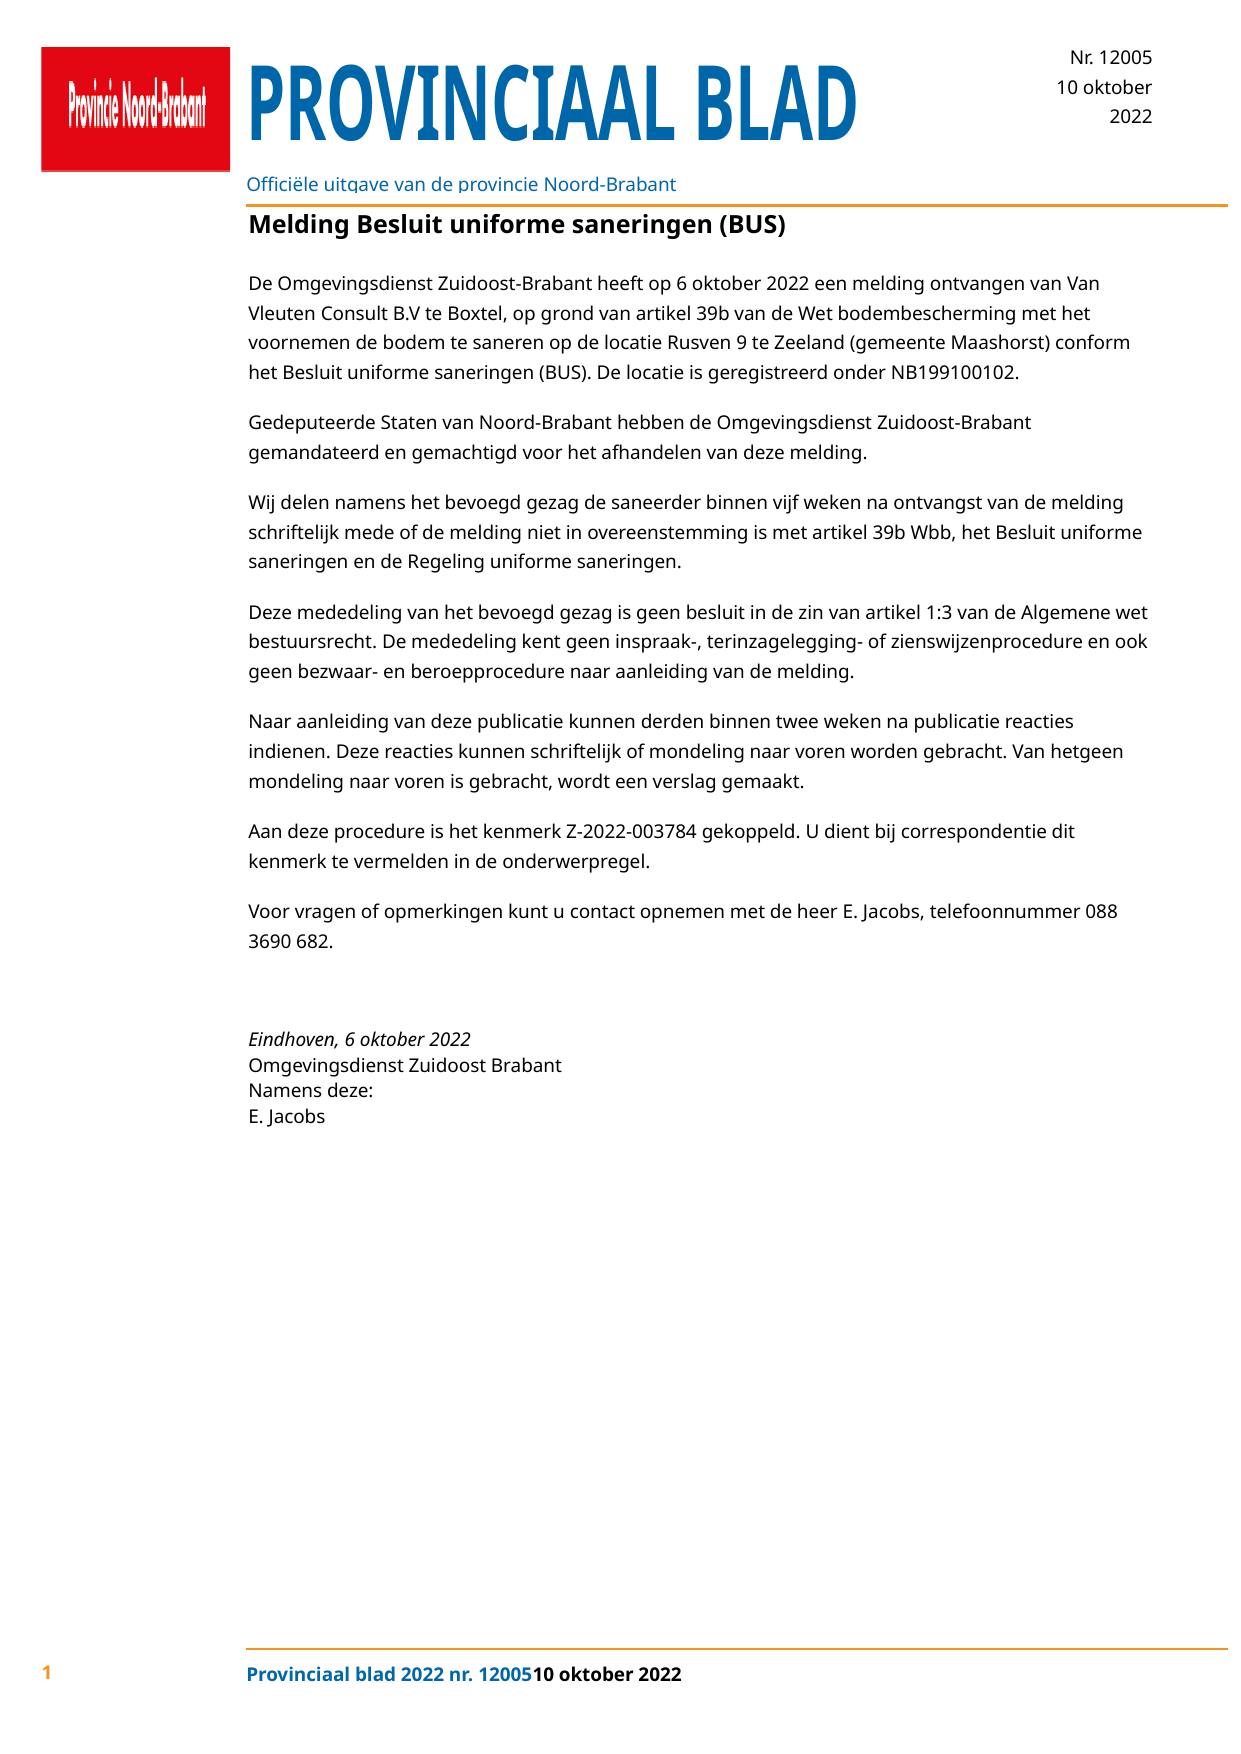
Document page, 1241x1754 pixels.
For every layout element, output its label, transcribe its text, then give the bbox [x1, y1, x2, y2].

text Omgevingsdienst Zuidoost Brabant [248, 1052, 1152, 1077]
text Namens deze: [248, 1077, 1152, 1103]
text E. Jacobs [248, 1103, 1152, 1129]
text Eindhoven, 6 oktober 2022 [248, 1026, 1152, 1052]
text Voor vragen of opmerkingen kunt u contact opnemen met de heer E. Jacobs, telefoonnummer 088 3690 682. [248, 898, 1152, 953]
picture [41, 47, 231, 172]
text Aan deze procedure is het kenmerk Z-2022-003784 gekoppeld. U dient bij correspondentie dit kenmerk te vermelden in de onderwerpregel. [248, 818, 1152, 873]
text Deze mededeling van het bevoegd gezag is geen besluit in de zin van artikel 1:3 van de Algemene wet bestuursrecht. De mededeling kent geen inspraak-, terinzagelegging- of zienswijzenprocedure en ook geen bezwaar- en beroepprocedure naar aanleiding van de melding. [248, 599, 1152, 684]
text De Omgevingsdienst Zuidoost-Brabant heeft op 6 oktober 2022 een melding ontvangen van Van Vleuten Consult B.V te Boxtel, op grond van artikel 39b van de Wet bodembescherming met het voornemen de bodem te saneren op de locatie Rusven 9 te Zeeland (gemeente Maashorst) conform het Besluit uniforme saneringen (BUS). De locatie is geregistreerd onder NB199100102. [248, 270, 1152, 385]
text Naar aanleiding van deze publicatie kunnen derden binnen twee weken na publicatie reacties indienen. Deze reacties kunnen schriftelijk of mondeling naar voren worden gebracht. Van hetgeen mondeling naar voren is gebracht, wordt een verslag gemaakt. [248, 709, 1152, 793]
text Gedeputeerde Staten van Noord-Brabant hebben de Omgevingsdienst Zuidoost-Brabant gemandateerd en gemachtigd voor het afhandelen van deze melding. [248, 409, 1152, 465]
text Wij delen namens het bevoegd gezag de saneerder binnen vijf weken na ontvangst van de melding schriftelijk mede of de melding niet in overeenstemming is met artikel 39b Wbb, het Besluit uniforme saneringen en de Regeling uniforme saneringen. [248, 489, 1152, 574]
text Melding Besluit uniforme saneringen (BUS) [248, 207, 1152, 241]
